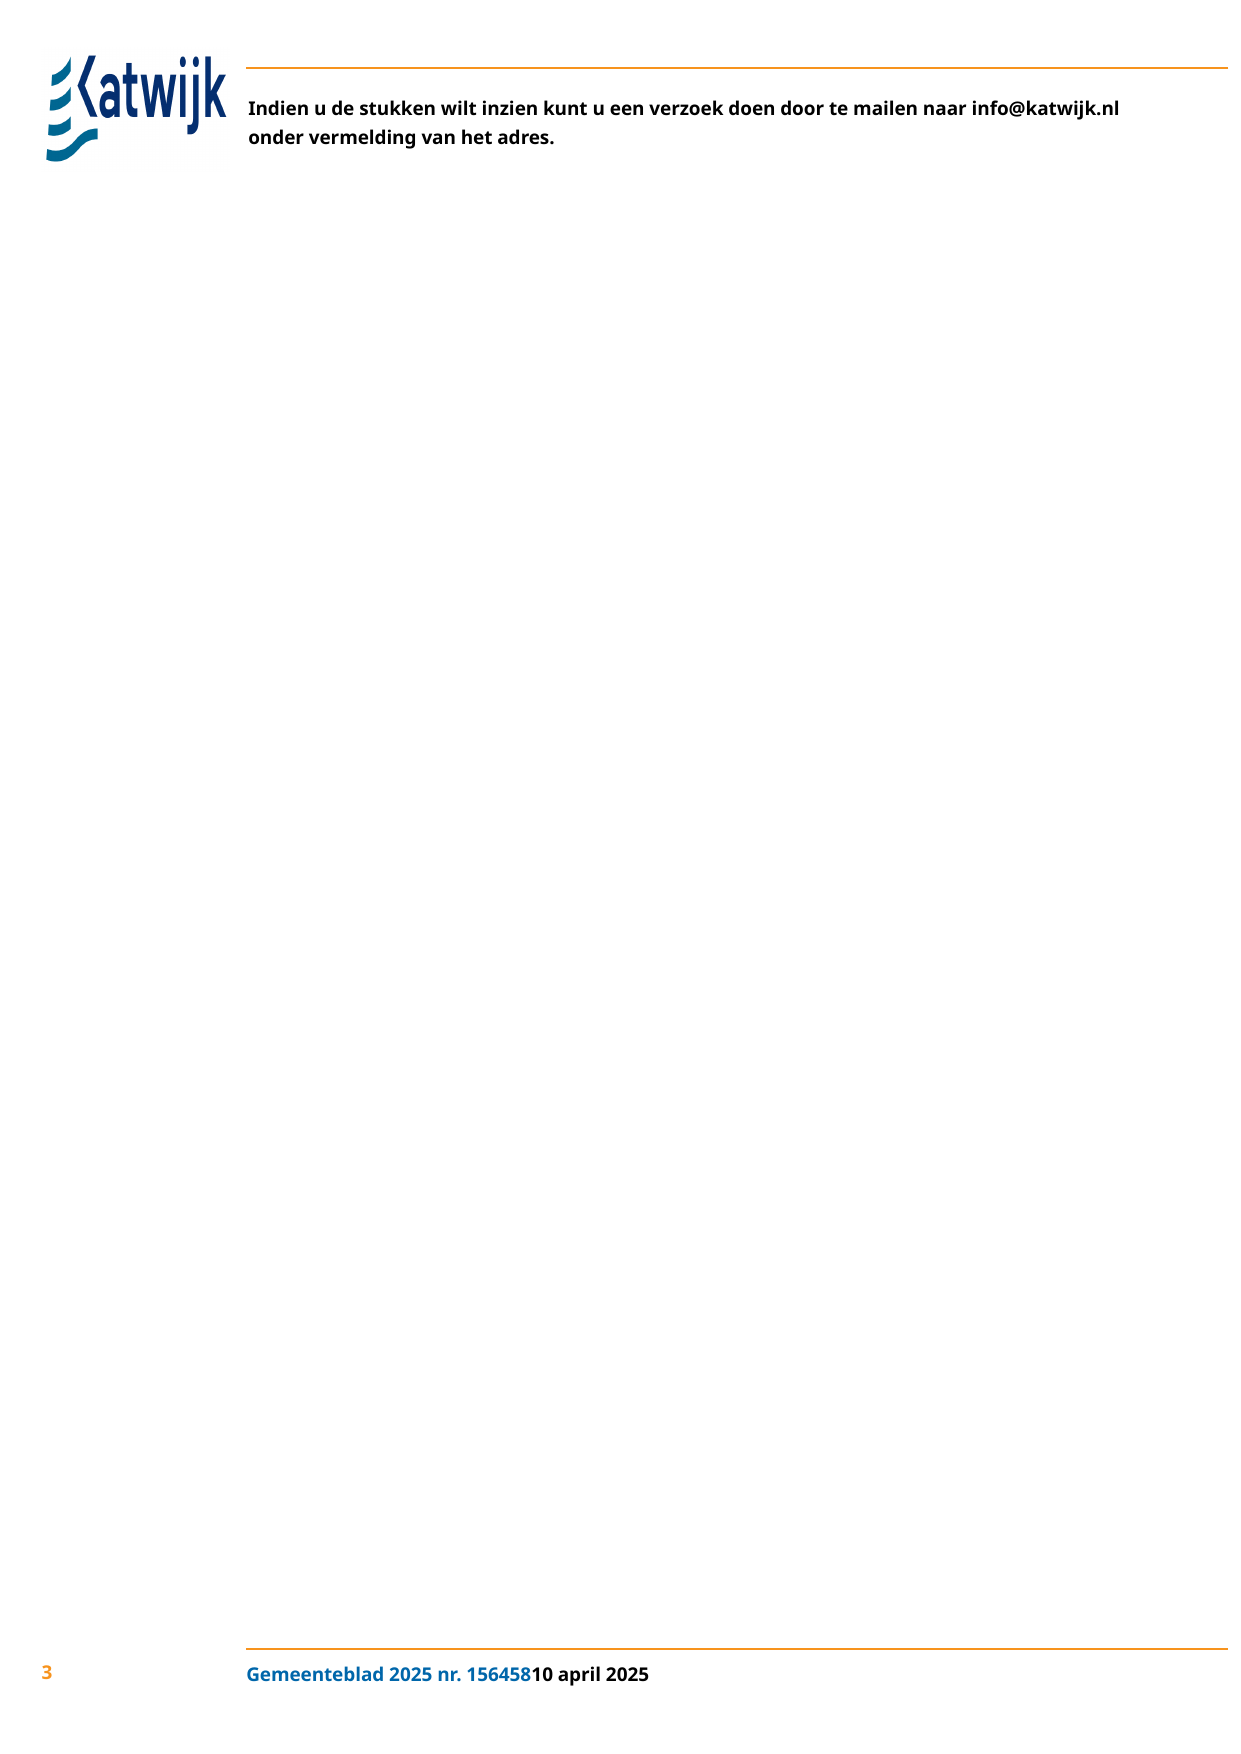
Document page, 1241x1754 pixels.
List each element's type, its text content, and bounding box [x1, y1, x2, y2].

picture [41, 47, 231, 172]
text Indien u de stukken wilt inzien kunt u een verzoek doen door te mailen naar info@katwijk.nl onder vermelding van het adres. [248, 95, 1152, 150]
